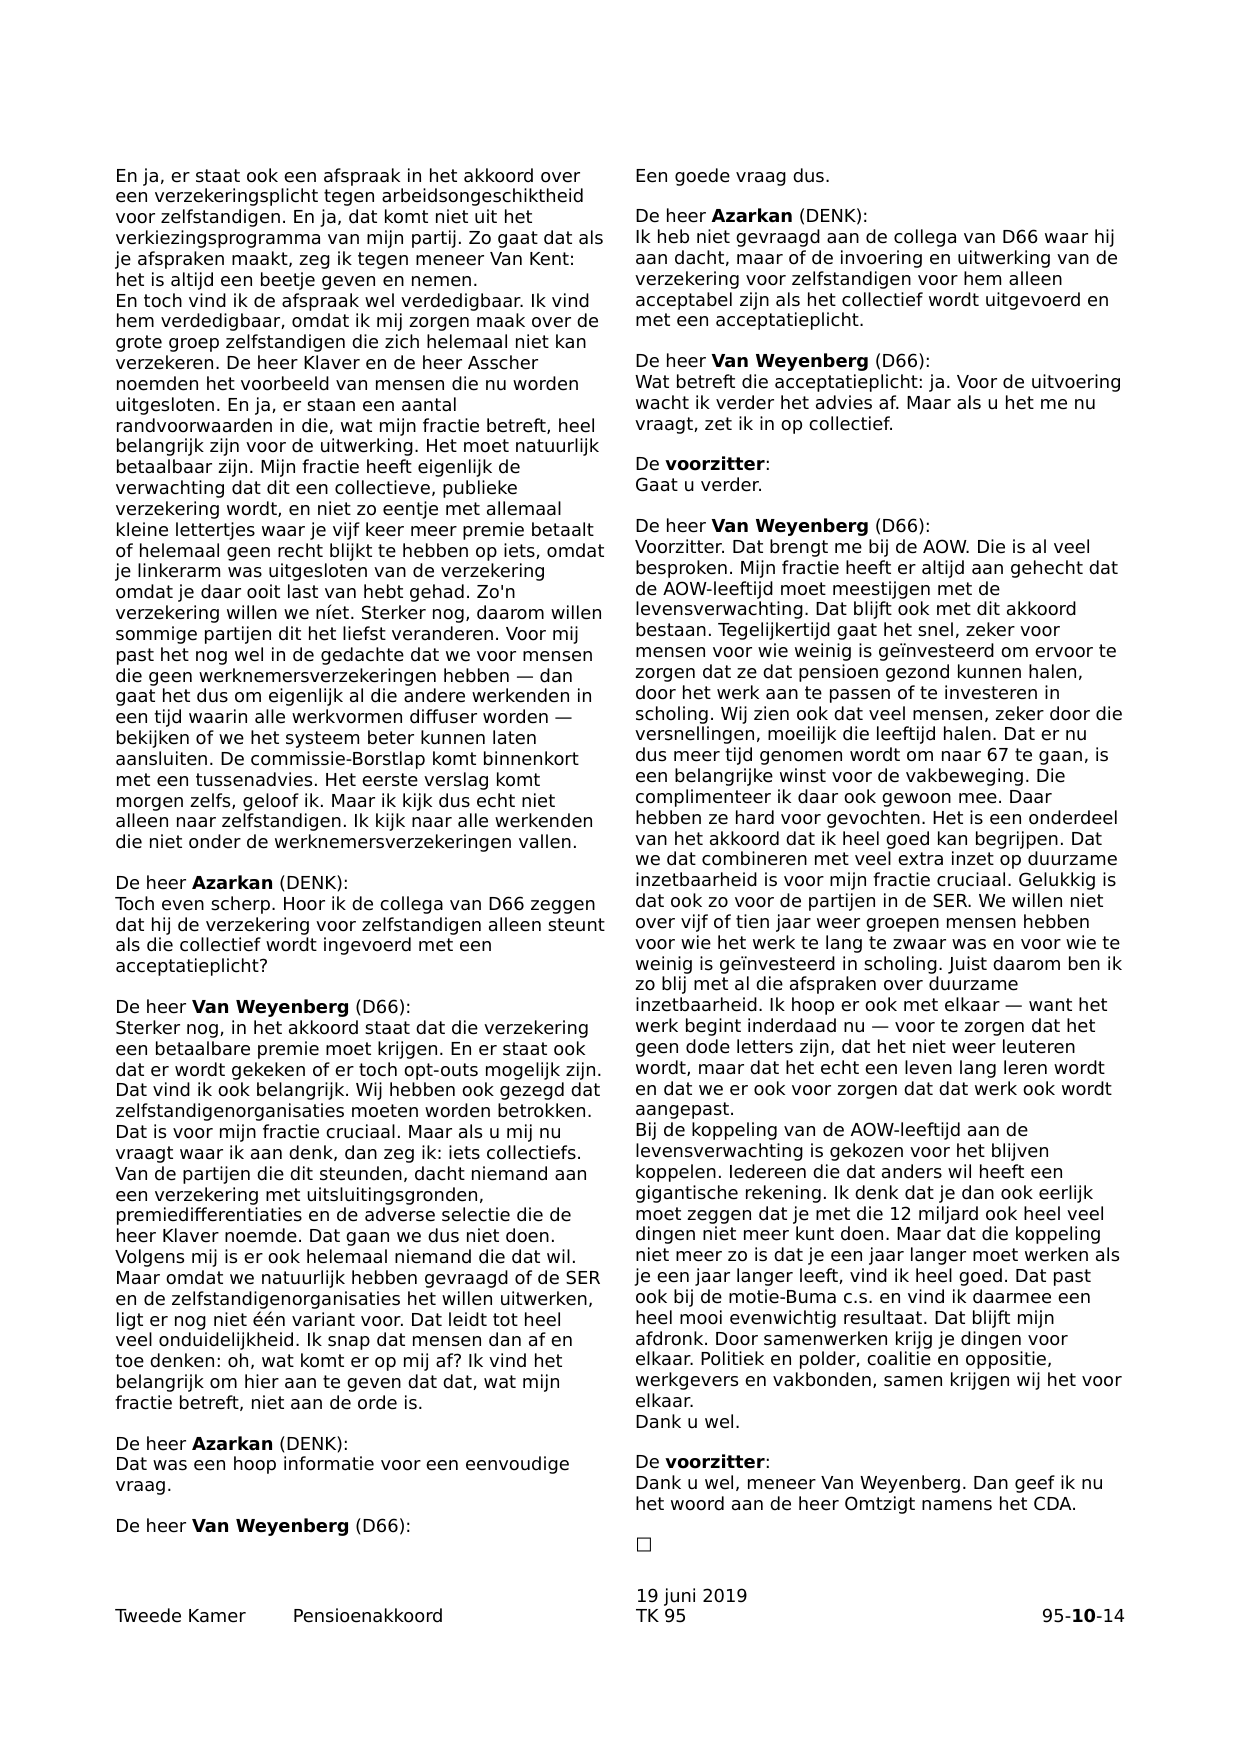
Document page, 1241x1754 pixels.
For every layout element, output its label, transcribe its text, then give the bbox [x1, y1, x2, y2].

text Gaat u verder. [635, 475, 1125, 496]
text De voorzitter: [635, 454, 1125, 475]
text De heer Azarkan (DENK): [115, 1433, 605, 1454]
text De heer Azarkan (DENK): [115, 873, 605, 893]
text De heer Van Weyenberg (D66): [115, 997, 605, 1018]
text ⬜ [635, 1535, 1125, 1556]
text De heer Van Weyenberg (D66): [115, 1516, 605, 1537]
text De heer Van Weyenberg (D66): [635, 516, 1125, 537]
text En ja, er staat ook een afspraak in het akkoord over een verzekeringsplicht tegen arbeidsongeschiktheid voor zelfstandigen. En ja, dat komt niet uit het verkiezingsprogramma van mijn partij. Zo gaat dat als je afspraken maakt, zeg ik tegen meneer Van Kent: het is altijd een beetje geven en nemen. [115, 165, 605, 290]
text Sterker nog, in het akkoord staat dat die verzekering een betaalbare premie moet krijgen. En er staat ook dat er wordt gekeken of er toch opt-outs mogelijk zijn. Dat vind ik ook belangrijk. Wij hebben ook gezegd dat zelfstandigenorganisaties moeten worden betrokken. Dat is voor mijn fractie cruciaal. Maar als u mij nu vraagt waar ik aan denk, dan zeg ik: iets collectiefs. Van de partijen die dit steunden, dacht niemand aan een verzekering met uitsluitingsgronden, premiedifferentiaties en de adverse selectie die de heer Klaver noemde. Dat gaan we dus niet doen. Volgens mij is er ook helemaal niemand die dat wil. Maar omdat we natuurlijk hebben gevraagd of de SER en de zelfstandigenorganisaties het willen uitwerken, ligt er nog niet één variant voor. Dat leidt tot heel veel onduidelijkheid. Ik snap dat mensen dan af en toe denken: oh, wat komt er op mij af? Ik vind het belangrijk om hier aan te geven dat dat, wat mijn fractie betreft, niet aan de orde is. [115, 1018, 605, 1413]
text Ik heb niet gevraagd aan de collega van D66 waar hij aan dacht, maar of de invoering en uitwerking van de verzekering voor zelfstandigen voor hem alleen acceptabel zijn als het collectief wordt uitgevoerd en met een acceptatieplicht. [635, 227, 1125, 331]
text En toch vind ik de afspraak wel verdedigbaar. Ik vind hem verdedigbaar, omdat ik mij zorgen maak over de grote groep zelfstandigen die zich helemaal niet kan verzekeren. De heer Klaver en de heer Asscher noemden het voorbeeld van mensen die nu worden uitgesloten. En ja, er staan een aantal randvoorwaarden in die, wat mijn fractie betreft, heel belangrijk zijn voor de uitwerking. Het moet natuurlijk betaalbaar zijn. Mijn fractie heeft eigenlijk de verwachting dat dit een collectieve, publieke verzekering wordt, en niet zo eentje met allemaal kleine lettertjes waar je vijf keer meer premie betaalt of helemaal geen recht blijkt te hebben op iets, omdat je linkerarm was uitgesloten van de verzekering omdat je daar ooit last van hebt gehad. Zo'n verzekering willen we níet. Sterker nog, daarom willen sommige partijen dit het liefst veranderen. Voor mij past het nog wel in de gedachte dat we voor mensen die geen werknemersverzekeringen hebben — dan gaat het dus om eigenlijk al die andere werkenden in een tijd waarin alle werkvormen diffuser worden — bekijken of we het systeem beter kunnen laten aansluiten. De commissie-Borstlap komt binnenkort met een tussenadvies. Het eerste verslag komt morgen zelfs, geloof ik. Maar ik kijk dus echt niet alleen naar zelfstandigen. Ik kijk naar alle werkenden die niet onder de werknemersverzekeringen vallen. [115, 290, 605, 853]
text Een goede vraag dus. [635, 165, 1125, 186]
text Dat was een hoop informatie voor een eenvoudige vraag. [115, 1454, 605, 1496]
text Bij de koppeling van de AOW-leeftijd aan de levensverwachting is gekozen voor het blijven koppelen. Iedereen die dat anders wil heeft een gigantische rekening. Ik denk dat je dan ook eerlijk moet zeggen dat je met die 12 miljard ook heel veel dingen niet meer kunt doen. Maar dat die koppeling niet meer zo is dat je een jaar langer moet werken als je een jaar langer leeft, vind ik heel goed. Dat past ook bij de motie-Buma c.s. en vind ik daarmee een heel mooi evenwichtig resultaat. Dat blijft mijn afdronk. Door samenwerken krijg je dingen voor elkaar. Politiek en polder, coalitie en oppositie, werkgevers en vakbonden, samen krijgen wij het voor elkaar. [635, 1120, 1125, 1412]
text Dank u wel. [635, 1412, 1125, 1432]
text Voorzitter. Dat brengt me bij de AOW. Die is al veel besproken. Mijn fractie heeft er altijd aan gehecht dat de AOW-leeftijd moet meestijgen met de levensverwachting. Dat blijft ook met dit akkoord bestaan. Tegelijkertijd gaat het snel, zeker voor mensen voor wie weinig is geïnvesteerd om ervoor te zorgen dat ze dat pensioen gezond kunnen halen, door het werk aan te passen of te investeren in scholing. Wij zien ook dat veel mensen, zeker door die versnellingen, moeilijk die leeftijd halen. Dat er nu dus meer tijd genomen wordt om naar 67 te gaan, is een belangrijke winst voor de vakbeweging. Die complimenteer ik daar ook gewoon mee. Daar hebben ze hard voor gevochten. Het is een onderdeel van het akkoord dat ik heel goed kan begrijpen. Dat we dat combineren met veel extra inzet op duurzame inzetbaarheid is voor mijn fractie cruciaal. Gelukkig is dat ook zo voor de partijen in de SER. We willen niet over vijf of tien jaar weer groepen mensen hebben voor wie het werk te lang te zwaar was en voor wie te weinig is geïnvesteerd in scholing. Juist daarom ben ik zo blij met al die afspraken over duurzame inzetbaarheid. Ik hoop er ook met elkaar — want het werk begint inderdaad nu — voor te zorgen dat het geen dode letters zijn, dat het niet weer leuteren wordt, maar dat het echt een leven lang leren wordt en dat we er ook voor zorgen dat dat werk ook wordt aangepast. [635, 537, 1125, 1120]
text Toch even scherp. Hoor ik de collega van D66 zeggen dat hij de verzekering voor zelfstandigen alleen steunt als die collectief wordt ingevoerd met een acceptatieplicht? [115, 893, 605, 977]
text De heer Van Weyenberg (D66): [635, 351, 1125, 372]
text Dank u wel, meneer Van Weyenberg. Dan geef ik nu het woord aan de heer Omtzigt namens het CDA. [635, 1473, 1125, 1515]
text De heer Azarkan (DENK): [635, 206, 1125, 227]
text Wat betreft die acceptatieplicht: ja. Voor de uitvoering wacht ik verder het advies af. Maar als u het me nu vraagt, zet ik in op collectief. [635, 372, 1125, 434]
text De voorzitter: [635, 1452, 1125, 1473]
